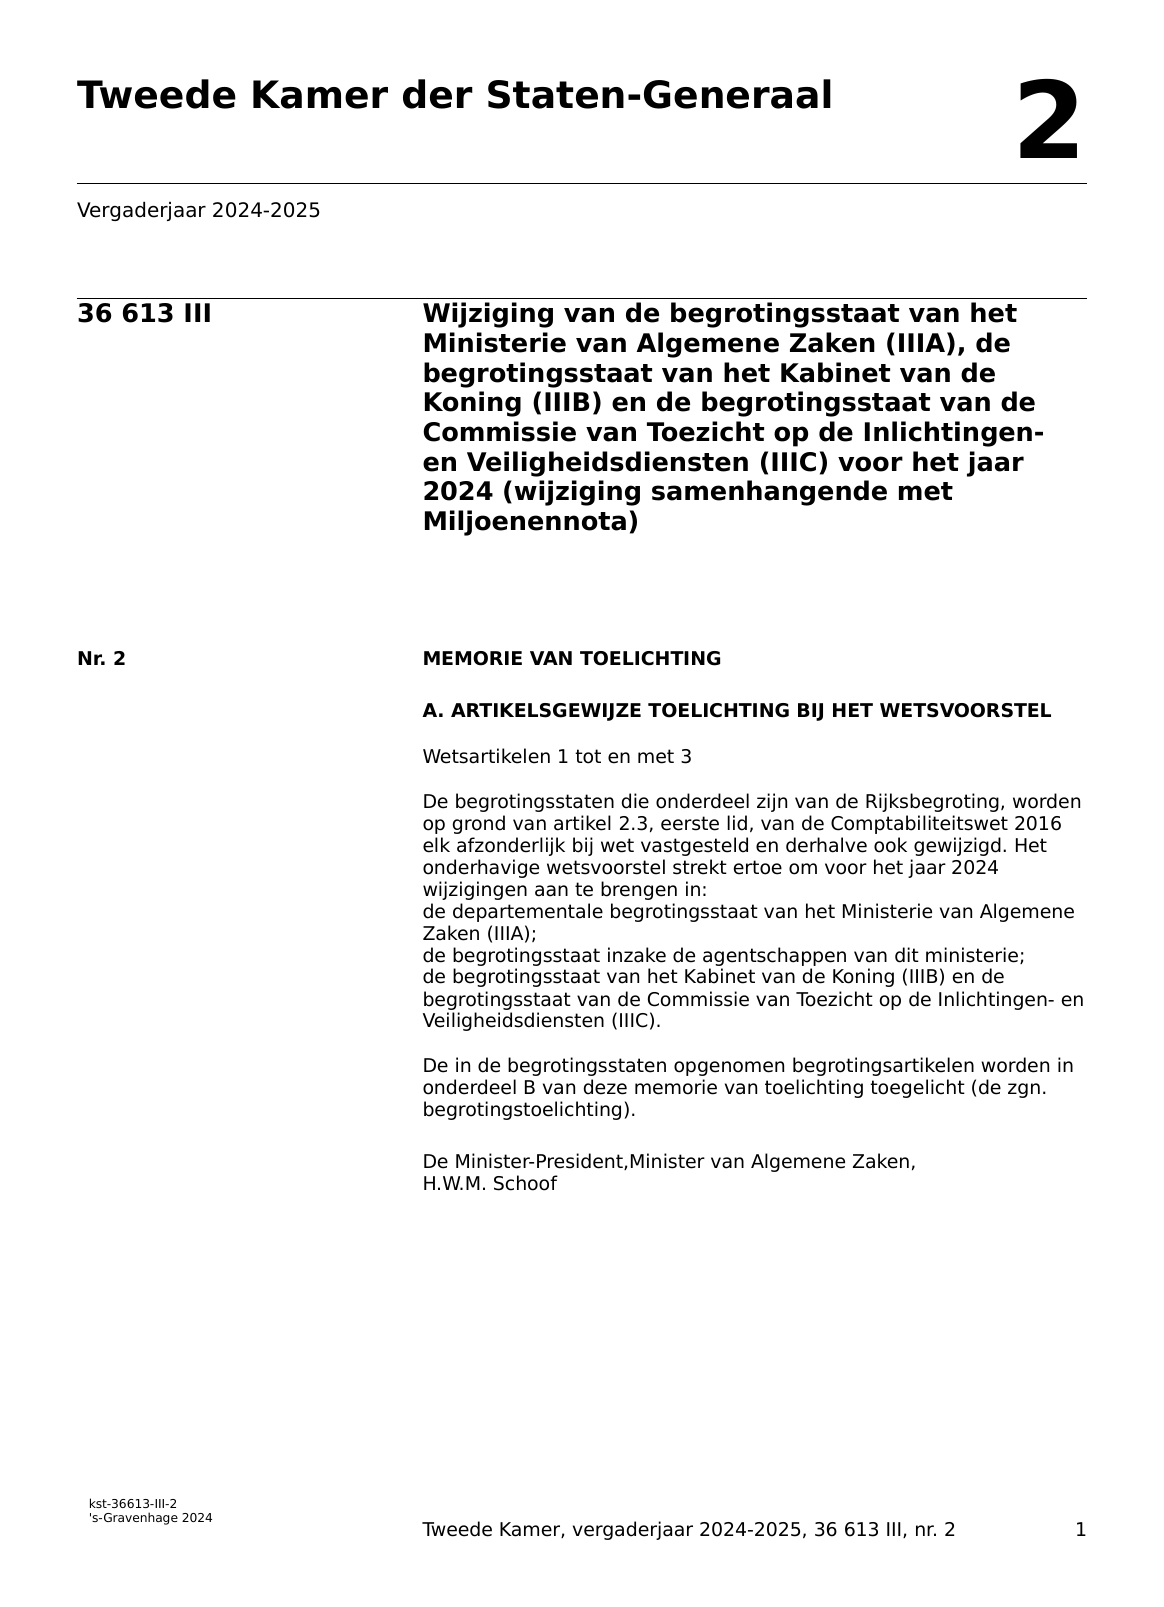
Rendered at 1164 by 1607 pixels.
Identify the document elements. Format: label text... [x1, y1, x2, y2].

text De in de begrotingsstaten opgenomen begrotingsartikelen worden in onderdeel B van deze memorie van toelichting toegelicht (de zgn. begrotingstoelichting). [422, 1054, 1087, 1121]
subtitle A. ARTIKELSGEWIJZE TOELICHTING BIJ HET WETSVOORSTEL [422, 699, 1087, 721]
text kst-36613-III-2 [88, 1497, 323, 1511]
table_header 2 [886, 59, 1087, 183]
text De Minister-President,Minister van Algemene Zaken, H.W.M. Schoof [422, 1151, 1087, 1194]
text De begrotingsstaten die onderdeel zijn van de Rijksbegroting, worden op grond van artikel 2.3, eerste lid, van de Comptabiliteitswet 2016 elk afzonderlijk bij wet vastgesteld en derhalve ook gewijzigd. Het onderhavige wetsvoorstel strekt ertoe om voor het jaar 2024 wijzigingen aan te brengen in: [422, 791, 1087, 901]
text de begrotingsstaat inzake de agentschappen van dit ministerie; [422, 944, 1087, 966]
text de departementale begrotingsstaat van het Ministerie van Algemene Zaken (IIIA); [422, 901, 1087, 944]
subtitle Nr. 2 MEMORIE VAN TOELICHTING [77, 647, 1087, 669]
text 's-Gravenhage 2024 [88, 1511, 323, 1525]
table_header Tweede Kamer der Staten-Generaal [77, 59, 886, 183]
table_cell Vergaderjaar 2024-2025 [77, 184, 1087, 298]
text Wetsartikelen 1 tot en met 3 [422, 746, 1087, 768]
subtitle 36 613 III Wijziging van de begrotingsstaat van het Ministerie van Algemene Zaken (IIIA), de begrotingsstaat van het Kabinet van de Koning (IIIB) en de begrotingsstaat van de Commissie van Toezicht op de Inlichtingen- en Veiligheidsdiensten (IIIC) voor het jaar 2024 (wijziging samenhangende met Miljoenennota) [77, 299, 1087, 536]
text de begrotingsstaat van het Kabinet van de Koning (IIIB) en de begrotingsstaat van de Commissie van Toezicht op de Inlichtingen- en Veiligheidsdiensten (IIIC). [422, 966, 1087, 1032]
